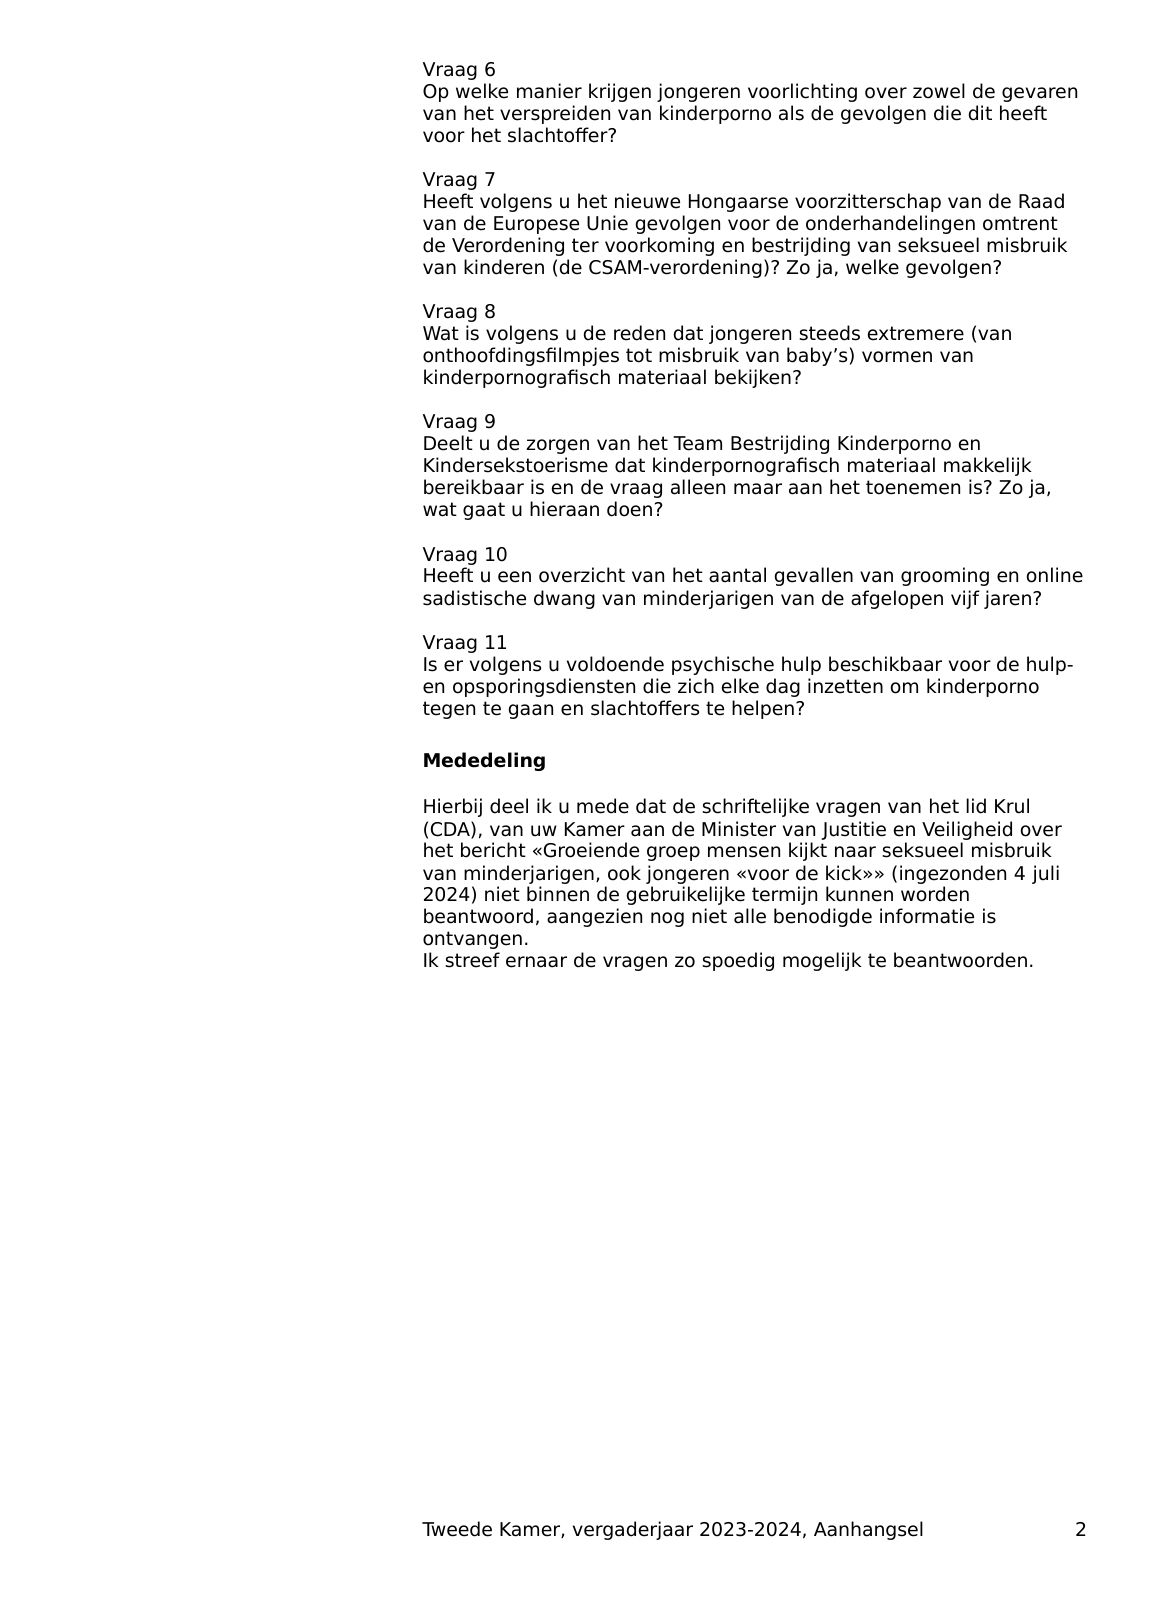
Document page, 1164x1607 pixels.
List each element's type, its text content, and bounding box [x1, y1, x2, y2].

text Is er volgens u voldoende psychische hulp beschikbaar voor de hulp- en opsporingsdiensten die zich elke dag inzetten om kinderporno tegen te gaan en slachtoffers te helpen? [422, 653, 1087, 719]
text Op welke manier krijgen jongeren voorlichting over zowel de gevaren van het verspreiden van kinderporno als de gevolgen die dit heeft voor het slachtoffer? [422, 81, 1087, 147]
text Vraag 8 [422, 301, 1087, 323]
text Vraag 7 [422, 169, 1087, 191]
text Vraag 11 [422, 632, 1087, 653]
text Deelt u de zorgen van het Team Bestrijding Kinderporno en Kindersekstoerisme dat kinderpornografisch materiaal makkelijk bereikbaar is en de vraag alleen maar aan het toenemen is? Zo ja, wat gaat u hieraan doen? [422, 433, 1087, 521]
text Wat is volgens u de reden dat jongeren steeds extremere (van onthoofdingsfilmpjes tot misbruik van baby’s) vormen van kinderpornografisch materiaal bekijken? [422, 323, 1087, 389]
text Vraag 6 [422, 59, 1087, 81]
text Vraag 9 [422, 411, 1087, 433]
text Vraag 10 [422, 543, 1087, 565]
text Heeft volgens u het nieuwe Hongaarse voorzitterschap van de Raad van de Europese Unie gevolgen voor de onderhandelingen omtrent de Verordening ter voorkoming en bestrijding van seksueel misbruik van kinderen (de CSAM-verordening)? Zo ja, welke gevolgen? [422, 191, 1087, 279]
subtitle Mededeling [422, 749, 1087, 771]
text Ik streef ernaar de vragen zo spoedig mogelijk te beantwoorden. [422, 950, 1087, 972]
text Heeft u een overzicht van het aantal gevallen van grooming en online sadistische dwang van minderjarigen van de afgelopen vijf jaren? [422, 565, 1087, 609]
text Hierbij deel ik u mede dat de schriftelijke vragen van het lid Krul (CDA), van uw Kamer aan de Minister van Justitie en Veiligheid over het bericht «Groeiende groep mensen kijkt naar seksueel misbruik van minderjarigen, ook jongeren «voor de kick»» (ingezonden 4 juli 2024) niet binnen de gebruikelijke termijn kunnen worden beantwoord, aangezien nog niet alle benodigde informatie is ontvangen. [422, 796, 1087, 950]
